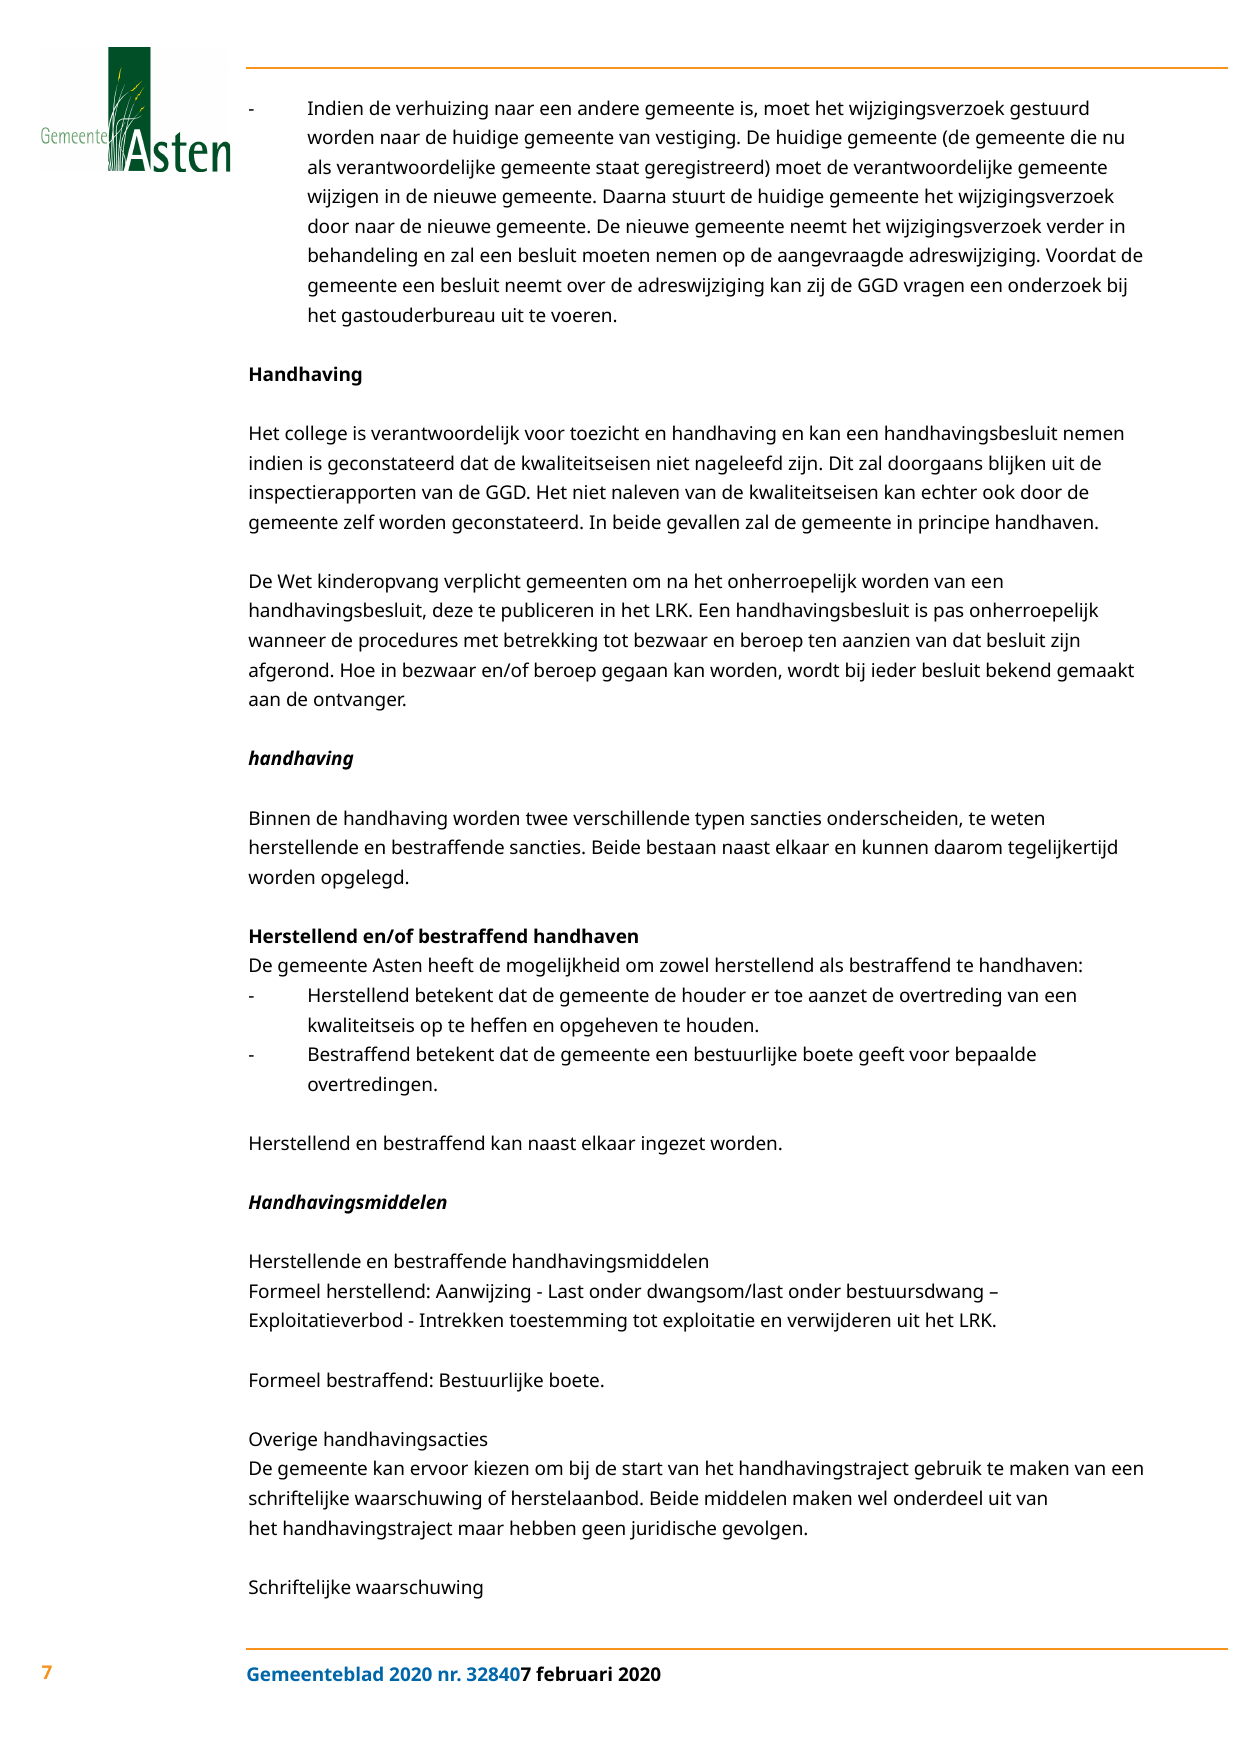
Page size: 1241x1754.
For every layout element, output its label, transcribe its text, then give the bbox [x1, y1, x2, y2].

text Formeel herstellend: Aanwijzing - Last onder dwangsom/last onder bestuursdwang – Exploitatieverbod - Intrekken toestemming tot exploitatie en verwijderen uit het LRK. [248, 1278, 1152, 1333]
list Indien de verhuizing naar een andere gemeente is, moet het wijzigingsverzoek gestuurd worden naar de huidige gemeente van vestiging. De huidige gemeente (de gemeente die nu als verantwoordelijke gemeente staat geregistreerd) moet de verantwoordelijke gemeente wijzigen in de nieuwe gemeente. Daarna stuurt de huidige gemeente het wijzigingsverzoek door naar de nieuwe gemeente. De nieuwe gemeente neemt het wijzigingsverzoek verder in behandeling en zal een besluit moeten nemen op de aangevraagde adreswijziging. Voordat de gemeente een besluit neemt over de adreswijziging kan zij de GGD vragen een onderzoek bij het gastouderbureau uit te voeren. [248, 95, 1152, 328]
text Handhaving [248, 361, 1152, 387]
text handhaving [248, 746, 1152, 771]
text Formeel bestraffend: Bestuurlijke boete. [248, 1367, 1152, 1393]
text Het college is verantwoordelijk voor toezicht en handhaving en kan een handhavingsbesluit nemen indien is geconstateerd dat de kwaliteitseisen niet nageleefd zijn. Dit zal doorgaans blijken uit de inspectierapporten van de GGD. Het niet naleven van de kwaliteitseisen kan echter ook door de gemeente zelf worden geconstateerd. In beide gevallen zal de gemeente in principe handhaven. [248, 420, 1152, 535]
text worden opgelegd. [248, 864, 1152, 890]
text herstellende en bestraffende sancties. Beide bestaan naast elkaar en kunnen daarom tegelijkertijd [248, 834, 1152, 860]
text Binnen de handhaving worden twee verschillende typen sancties onderscheiden, te weten [248, 805, 1152, 831]
text De Wet kinderopvang verplicht gemeenten om na het onherroepelijk worden van een handhavingsbesluit, deze te publiceren in het LRK. Een handhavingsbesluit is pas onherroepelijk wanneer de procedures met betrekking tot bezwaar en beroep ten aanzien van dat besluit zijn afgerond. Hoe in bezwaar en/of beroep gegaan kan worden, wordt bij ieder besluit bekend gemaakt aan de ontvanger. [248, 568, 1152, 712]
text De gemeente Asten heeft de mogelijkheid om zowel herstellend als bestraffend te handhaven: [248, 953, 1152, 978]
text Handhavingsmiddelen [248, 1189, 1152, 1215]
text De gemeente kan ervoor kiezen om bij de start van het handhavingstraject gebruik te maken van een schriftelijke waarschuwing of herstelaanbod. Beide middelen maken wel onderdeel uit van [248, 1456, 1152, 1511]
text Herstellend en bestraffend kan naast elkaar ingezet worden. [248, 1130, 1152, 1156]
text Overige handhavingsacties [248, 1426, 1152, 1452]
text Herstellende en bestraffende handhavingsmiddelen [248, 1248, 1152, 1274]
text Schriftelijke waarschuwing [248, 1574, 1152, 1600]
text Herstellend en/of bestraffend handhaven [248, 923, 1152, 949]
text het handhavingstraject maar hebben geen juridische gevolgen. [248, 1515, 1152, 1541]
picture [41, 47, 231, 172]
list Bestraffend betekent dat de gemeente een bestuurlijke boete geeft voor bepaalde overtredingen. [248, 1041, 1152, 1097]
list Herstellend betekent dat de gemeente de houder er toe aanzet de overtreding van een kwaliteitseis op te heffen en opgeheven te houden. [248, 982, 1152, 1038]
